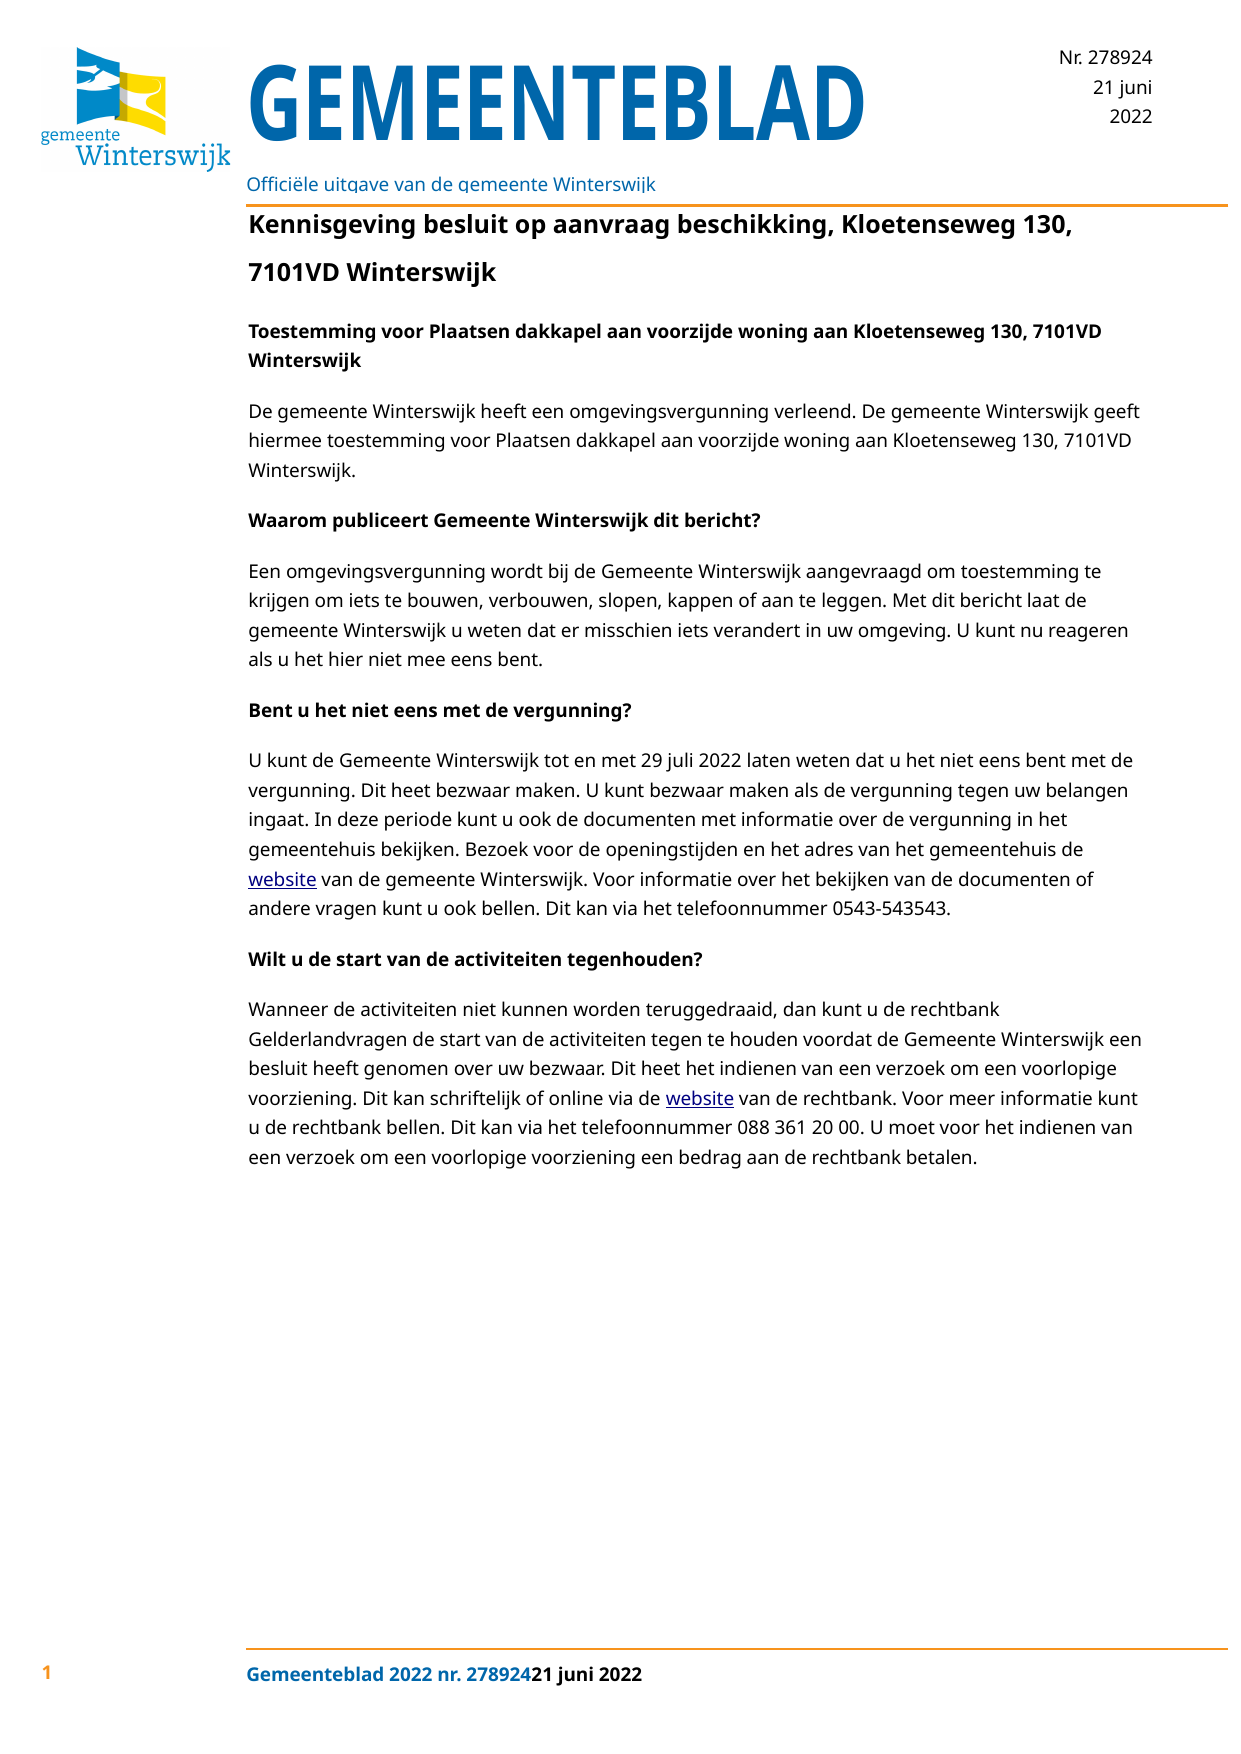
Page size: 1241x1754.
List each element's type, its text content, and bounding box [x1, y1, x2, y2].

text De gemeente Winterswijk heeft een omgevingsvergunning verleend. De gemeente Winterswijk geeft hiermee toestemming voor Plaatsen dakkapel aan voorzijde woning aan Kloetenseweg 130, 7101VD Winterswijk. [248, 398, 1152, 483]
text Bent u het niet eens met de vergunning? [248, 697, 1152, 723]
text Een omgevingsvergunning wordt bij de Gemeente Winterswijk aangevraagd om toestemming te krijgen om iets te bouwen, verbouwen, slopen, kappen of aan te leggen. Met dit bericht laat de gemeente Winterswijk u weten dat er misschien iets verandert in uw omgeving. U kunt nu reageren als u het hier niet mee eens bent. [248, 558, 1152, 672]
text Toestemming voor Plaatsen dakkapel aan voorzijde woning aan Kloetenseweg 130, 7101VD Winterswijk [248, 318, 1152, 373]
picture [41, 47, 231, 172]
picture [225, 153, 231, 162]
text Wanneer de activiteiten niet kunnen worden teruggedraaid, dan kunt u de rechtbank Gelderlandvragen de start van de activiteiten tegen te houden voordat de Gemeente Winterswijk een besluit heeft genomen over uw bezwaar. Dit heet het indienen van een verzoek om een voorlopige voorziening. Dit kan schriftelijk of online via de website van de rechtbank. Voor meer informatie kunt u de rechtbank bellen. Dit kan via het telefoonnummer 088 361 20 00. U moet voor het indienen van een verzoek om een voorlopige voorziening een bedrag aan de rechtbank betalen. [248, 996, 1152, 1170]
text Waarom publiceert Gemeente Winterswijk dit bericht? [248, 507, 1152, 533]
text Wilt u de start van de activiteiten tegenhouden? [248, 946, 1152, 972]
text U kunt de Gemeente Winterswijk tot en met 29 juli 2022 laten weten dat u het niet eens bent met de vergunning. Dit heet bezwaar maken. U kunt bezwaar maken als de vergunning tegen uw belangen ingaat. In deze periode kunt u ook de documenten met informatie over de vergunning in het gemeentehuis bekijken. Bezoek voor de openingstijden en het adres van het gemeentehuis de website van de gemeente Winterswijk. Voor informatie over het bekijken van de documenten of andere vragen kunt u ook bellen. Dit kan via het telefoonnummer 0543-543543. [248, 747, 1152, 921]
text Kennisgeving besluit op aanvraag beschikking, Kloetenseweg 130, 7101VD Winterswijk [248, 207, 1152, 288]
